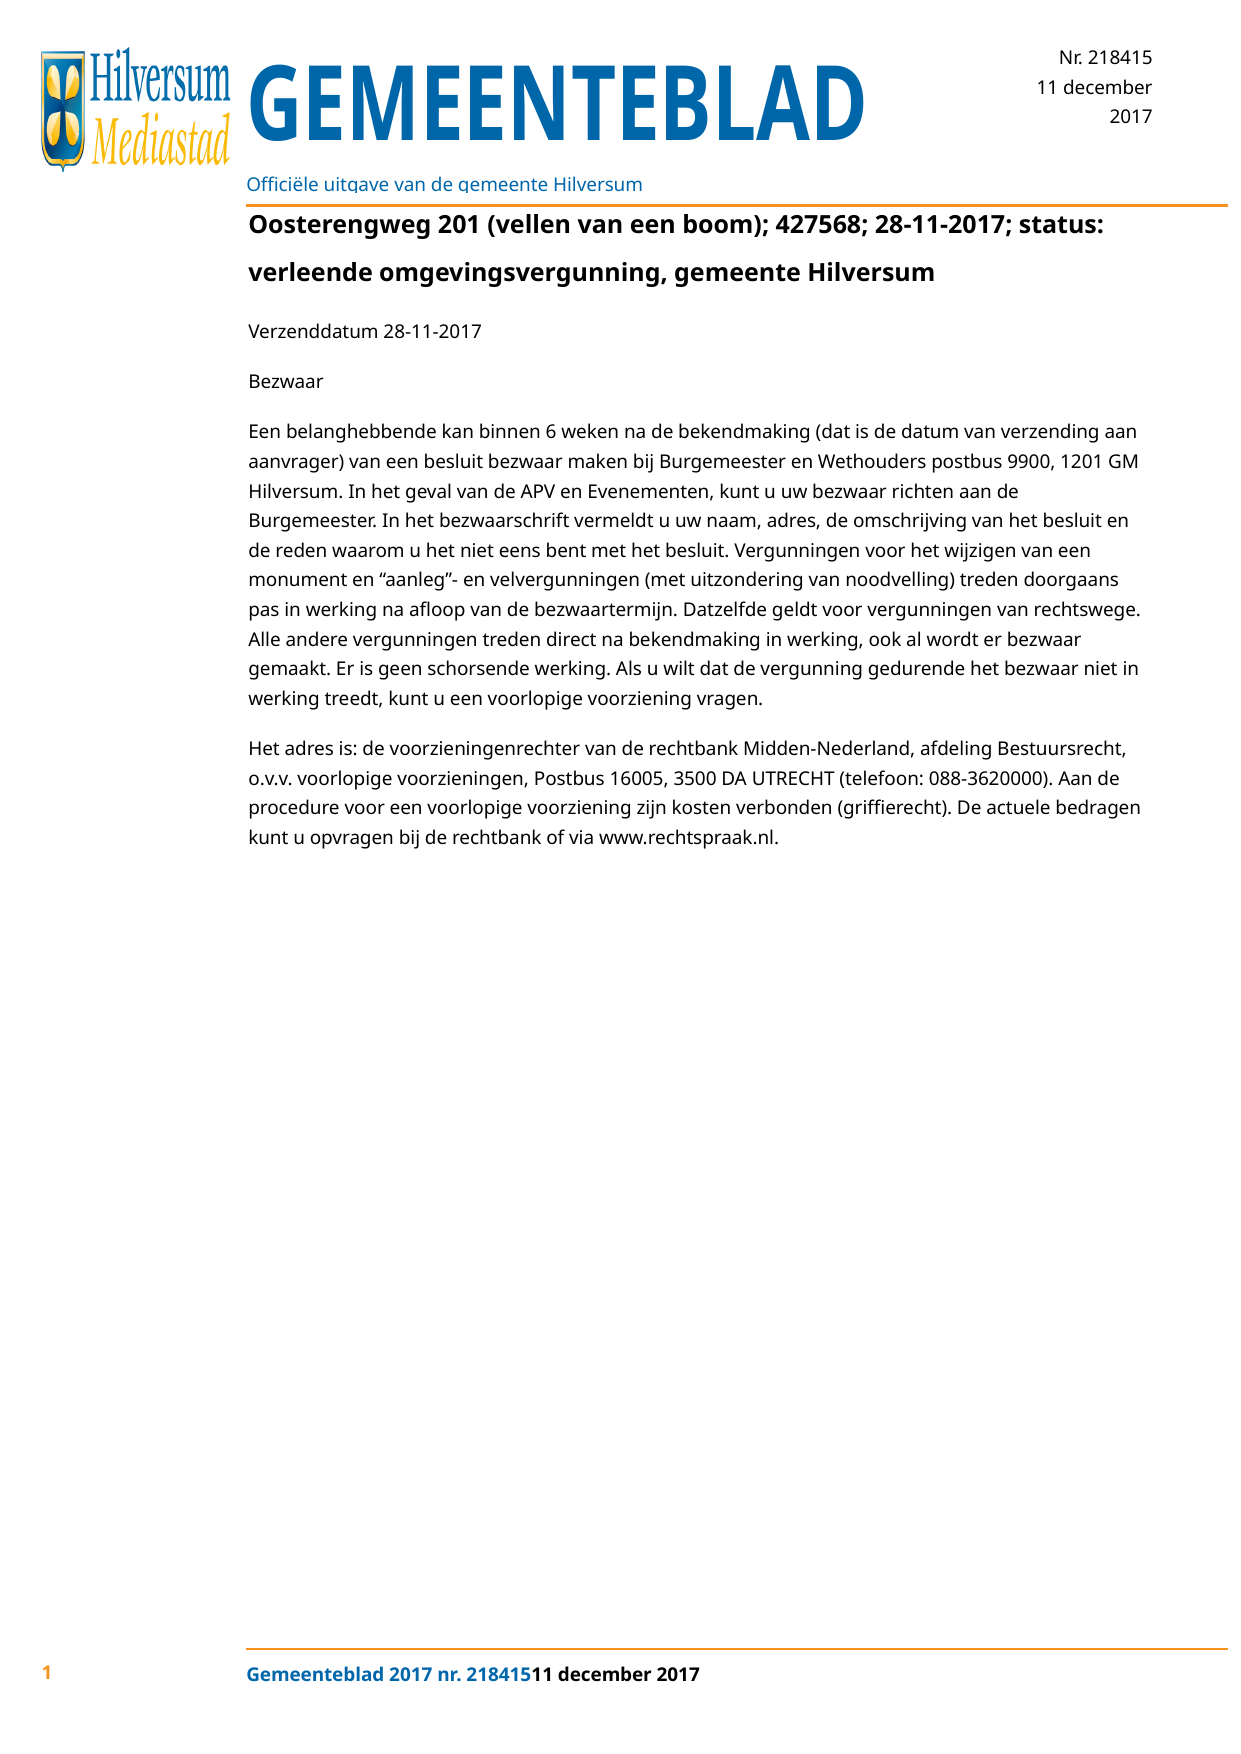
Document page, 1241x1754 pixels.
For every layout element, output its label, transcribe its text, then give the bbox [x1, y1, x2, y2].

text Een belanghebbende kan binnen 6 weken na de bekendmaking (dat is de datum van verzending aan aanvrager) van een besluit bezwaar maken bij Burgemeester en Wethouders postbus 9900, 1201 GM Hilversum. In het geval van de APV en Evenementen, kunt u uw bezwaar richten aan de Burgemeester. In het bezwaarschrift vermeldt u uw naam, adres, de omschrijving van het besluit en de reden waarom u het niet eens bent met het besluit. Vergunningen voor het wijzigen van een monument en “aanleg”- en velvergunningen (met uitzondering van noodvelling) treden doorgaans pas in werking na afloop van de bezwaartermijn. Datzelfde geldt voor vergunningen van rechtswege. Alle andere vergunningen treden direct na bekendmaking in werking, ook al wordt er bezwaar gemaakt. Er is geen schorsende werking. Als u wilt dat de vergunning gedurende het bezwaar niet in werking treedt, kunt u een voorlopige voorziening vragen. [248, 419, 1152, 711]
text Bezwaar [248, 368, 1152, 394]
text Het adres is: de voorzieningenrechter van de rechtbank Midden-Nederland, afdeling Bestuursrecht, o.v.v. voorlopige voorzieningen, Postbus 16005, 3500 DA UTRECHT (telefoon: 088-3620000). Aan de procedure voor een voorlopige voorziening zijn kosten verbonden (griffierecht). De actuele bedragen kunt u opvragen bij de rechtbank of via www.rechtspraak.nl. [248, 735, 1152, 850]
text Oosterengweg 201 (vellen van een boom); 427568; 28-11-2017; status: verleende omgevingsvergunning, gemeente Hilversum [248, 207, 1152, 288]
picture [41, 47, 231, 172]
text Verzenddatum 28-11-2017 [248, 318, 1152, 344]
